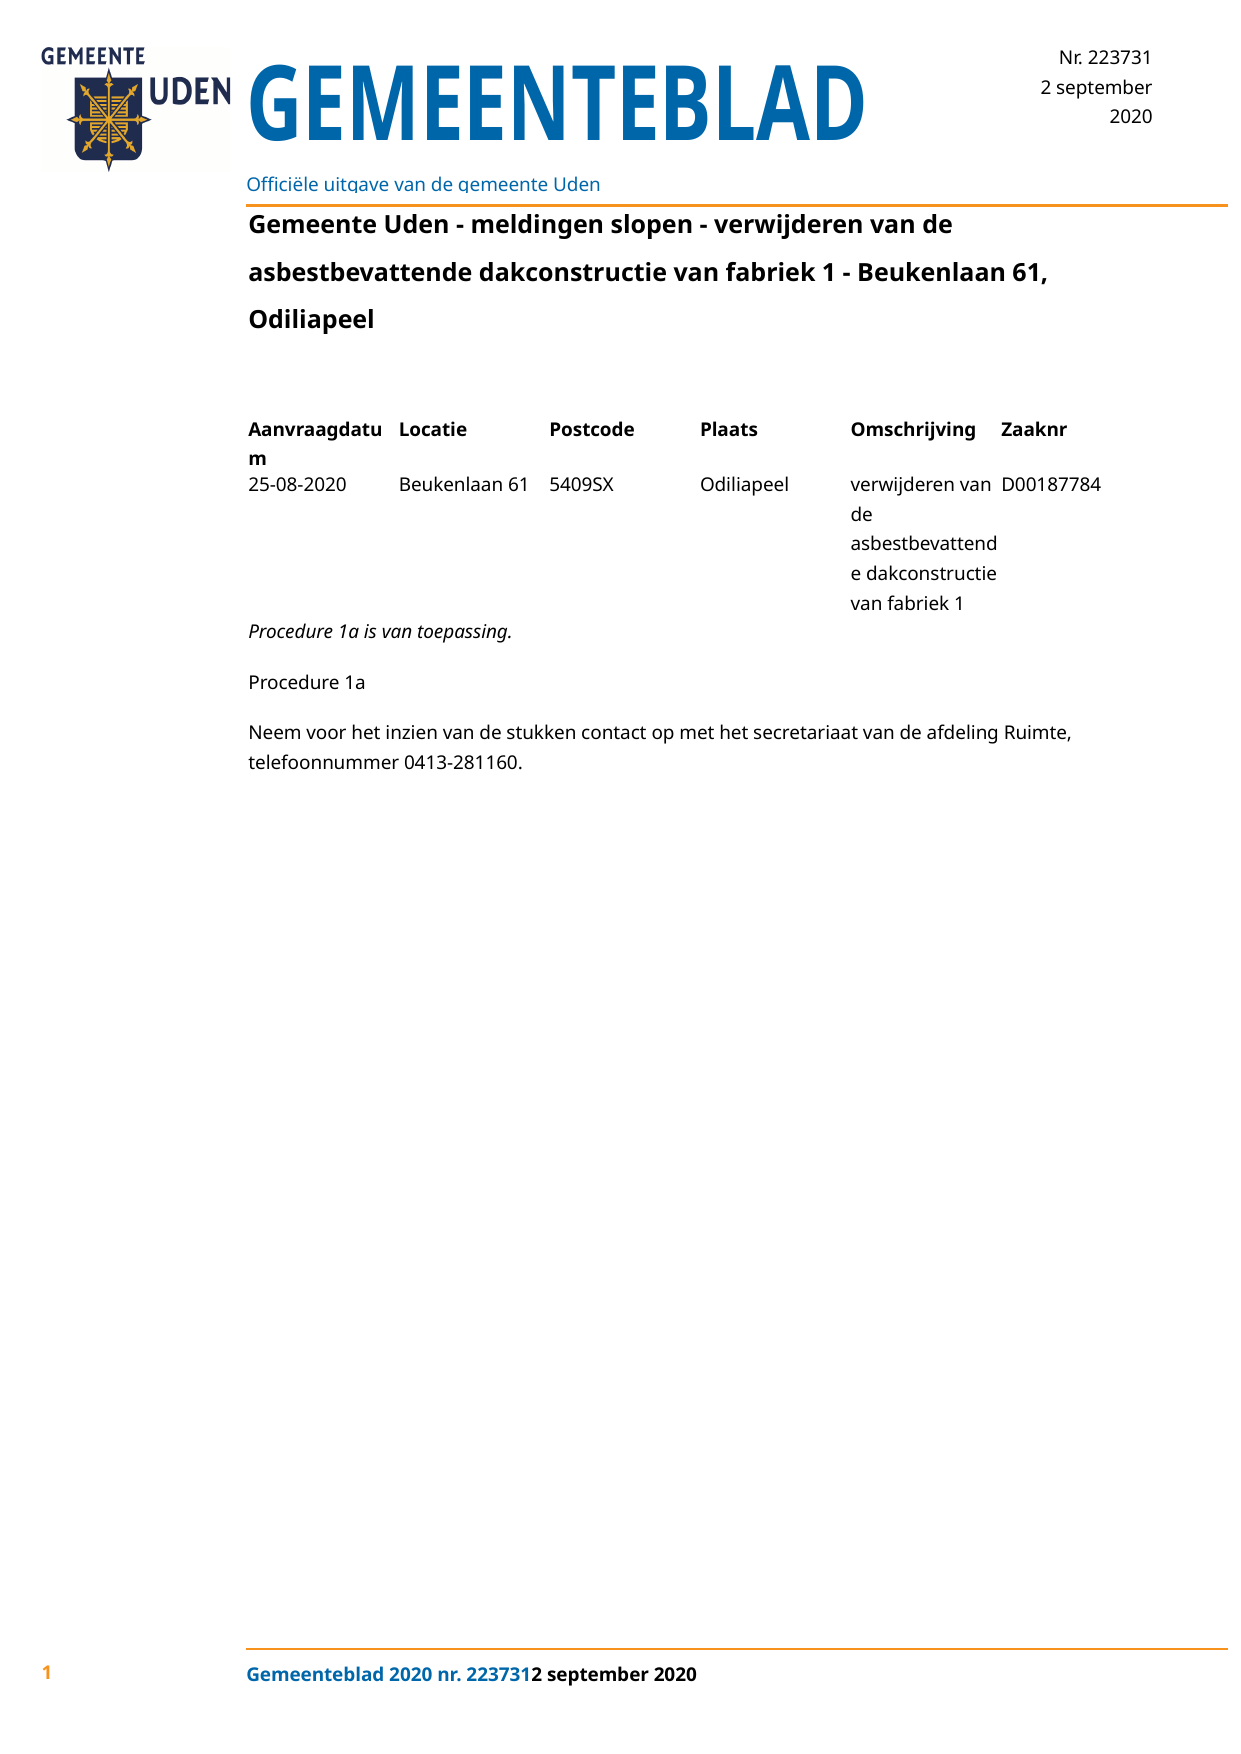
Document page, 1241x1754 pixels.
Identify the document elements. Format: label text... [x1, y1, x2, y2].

table_cell D00187784 [1001, 471, 1152, 615]
picture [41, 47, 231, 172]
table_header Aanvraagdatum [248, 416, 398, 471]
text Procedure 1a [248, 669, 1152, 695]
table_cell verwijderen van de asbestbevattende dakconstructie van fabriek 1 [850, 471, 1001, 615]
table_header Plaats [700, 416, 850, 471]
table_cell Odiliapeel [700, 471, 850, 615]
text Gemeente Uden - meldingen slopen - verwijderen van de asbestbevattende dakconstructie van fabriek 1 - Beukenlaan 61, Odiliapeel [248, 207, 1152, 336]
table_header Locatie [399, 416, 549, 471]
table_header Zaaknr [1001, 416, 1152, 471]
table_header Omschrijving [850, 416, 1001, 471]
text Procedure 1a is van toepassing. [248, 619, 1152, 644]
table_cell 25-08-2020 [248, 471, 398, 615]
table_header Postcode [549, 416, 700, 471]
text Neem voor het inzien van de stukken contact op met het secretariaat van de afdeling Ruimte, telefoonnummer 0413-281160. [248, 719, 1152, 775]
table_cell Beukenlaan 61 [399, 471, 549, 615]
table_cell 5409SX [549, 471, 700, 615]
